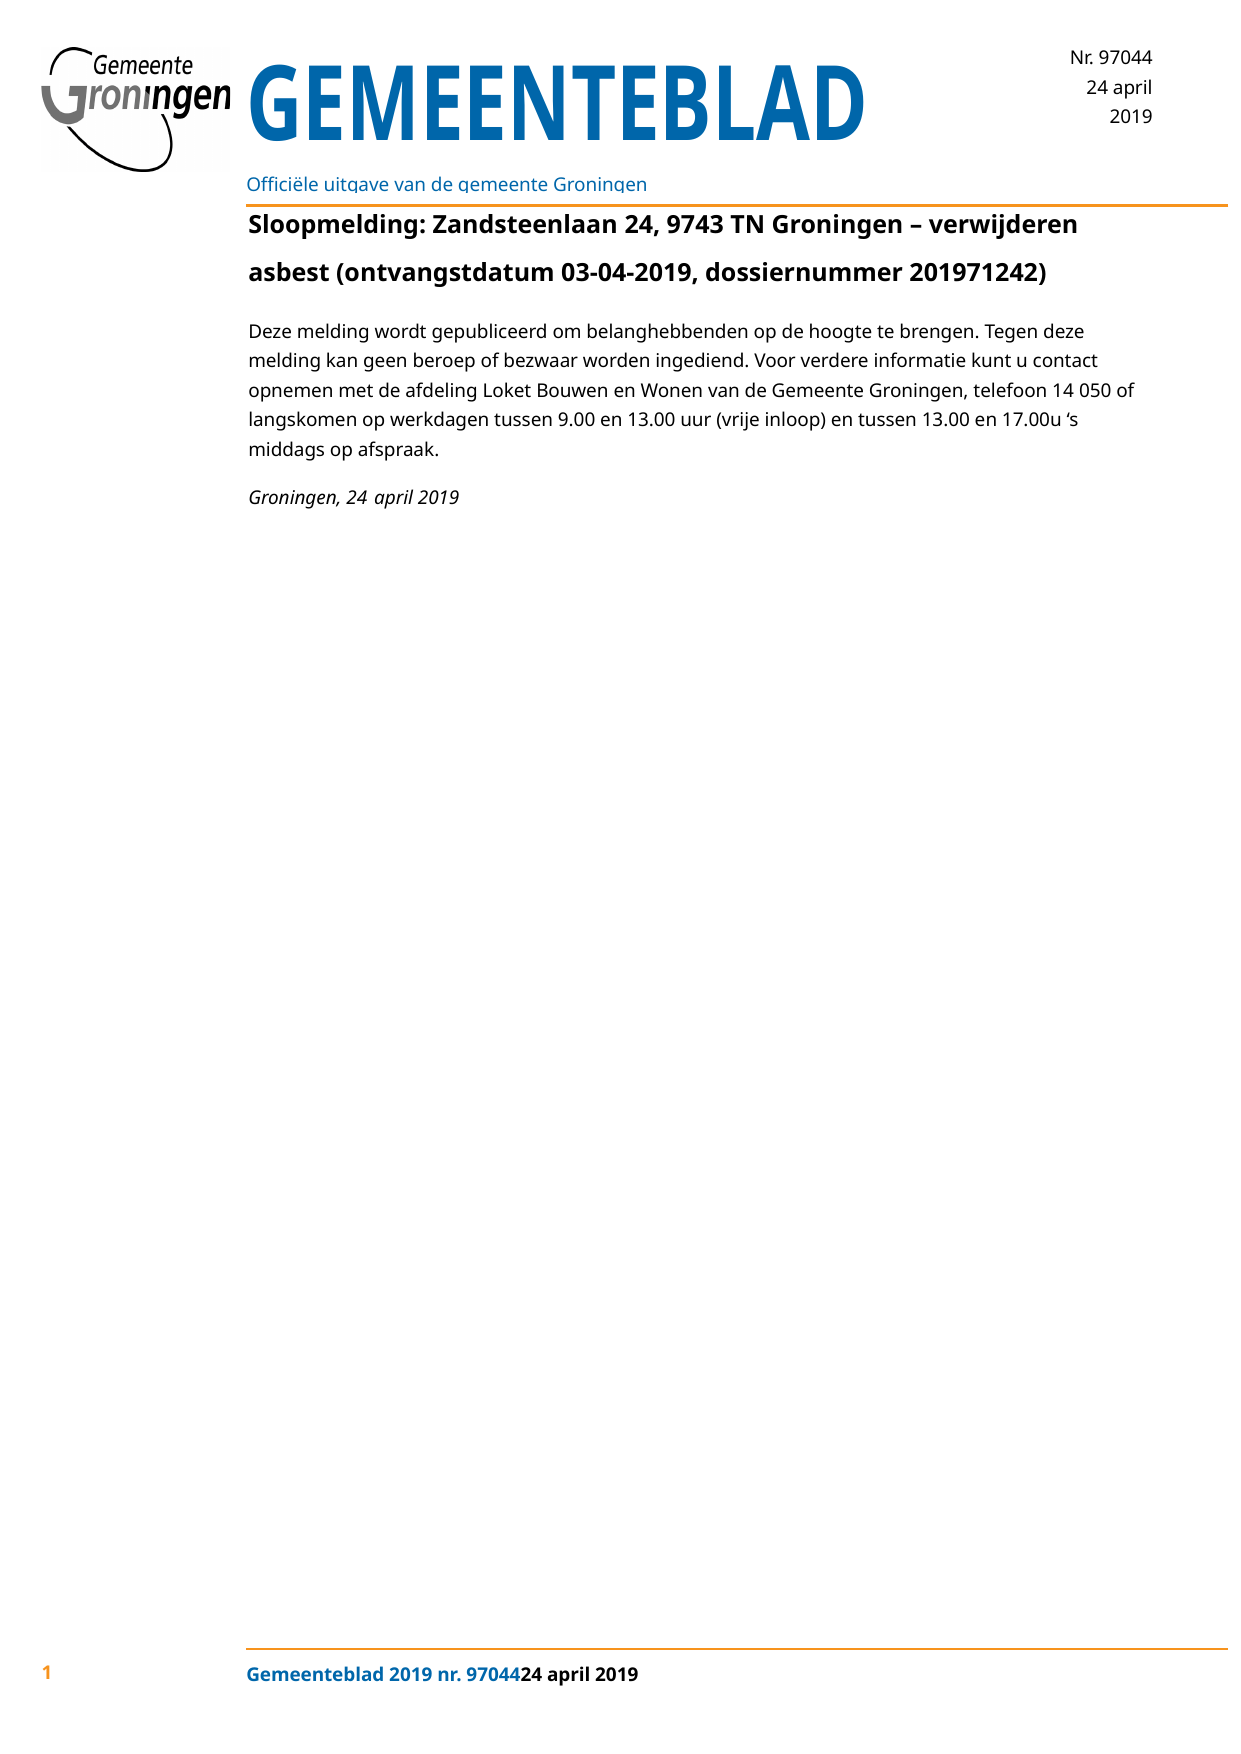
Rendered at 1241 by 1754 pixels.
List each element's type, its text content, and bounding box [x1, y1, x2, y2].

text Deze melding wordt gepubliceerd om belanghebbenden op de hoogte te brengen. Tegen deze melding kan geen beroep of bezwaar worden ingediend. Voor verdere informatie kunt u contact opnemen met de afdeling Loket Bouwen en Wonen van de Gemeente Groningen, telefoon 14 050 of langskomen op werkdagen tussen 9.00 en 13.00 uur (vrije inloop) en tussen 13.00 en 17.00u ‘s middags op afspraak. [248, 318, 1152, 462]
text Groningen, 24 april 2019 [248, 484, 1152, 510]
picture [41, 47, 231, 172]
text Sloopmelding: Zandsteenlaan 24, 9743 TN Groningen – verwijderen asbest (ontvangstdatum 03-04-2019, dossiernummer 201971242) [248, 207, 1152, 288]
